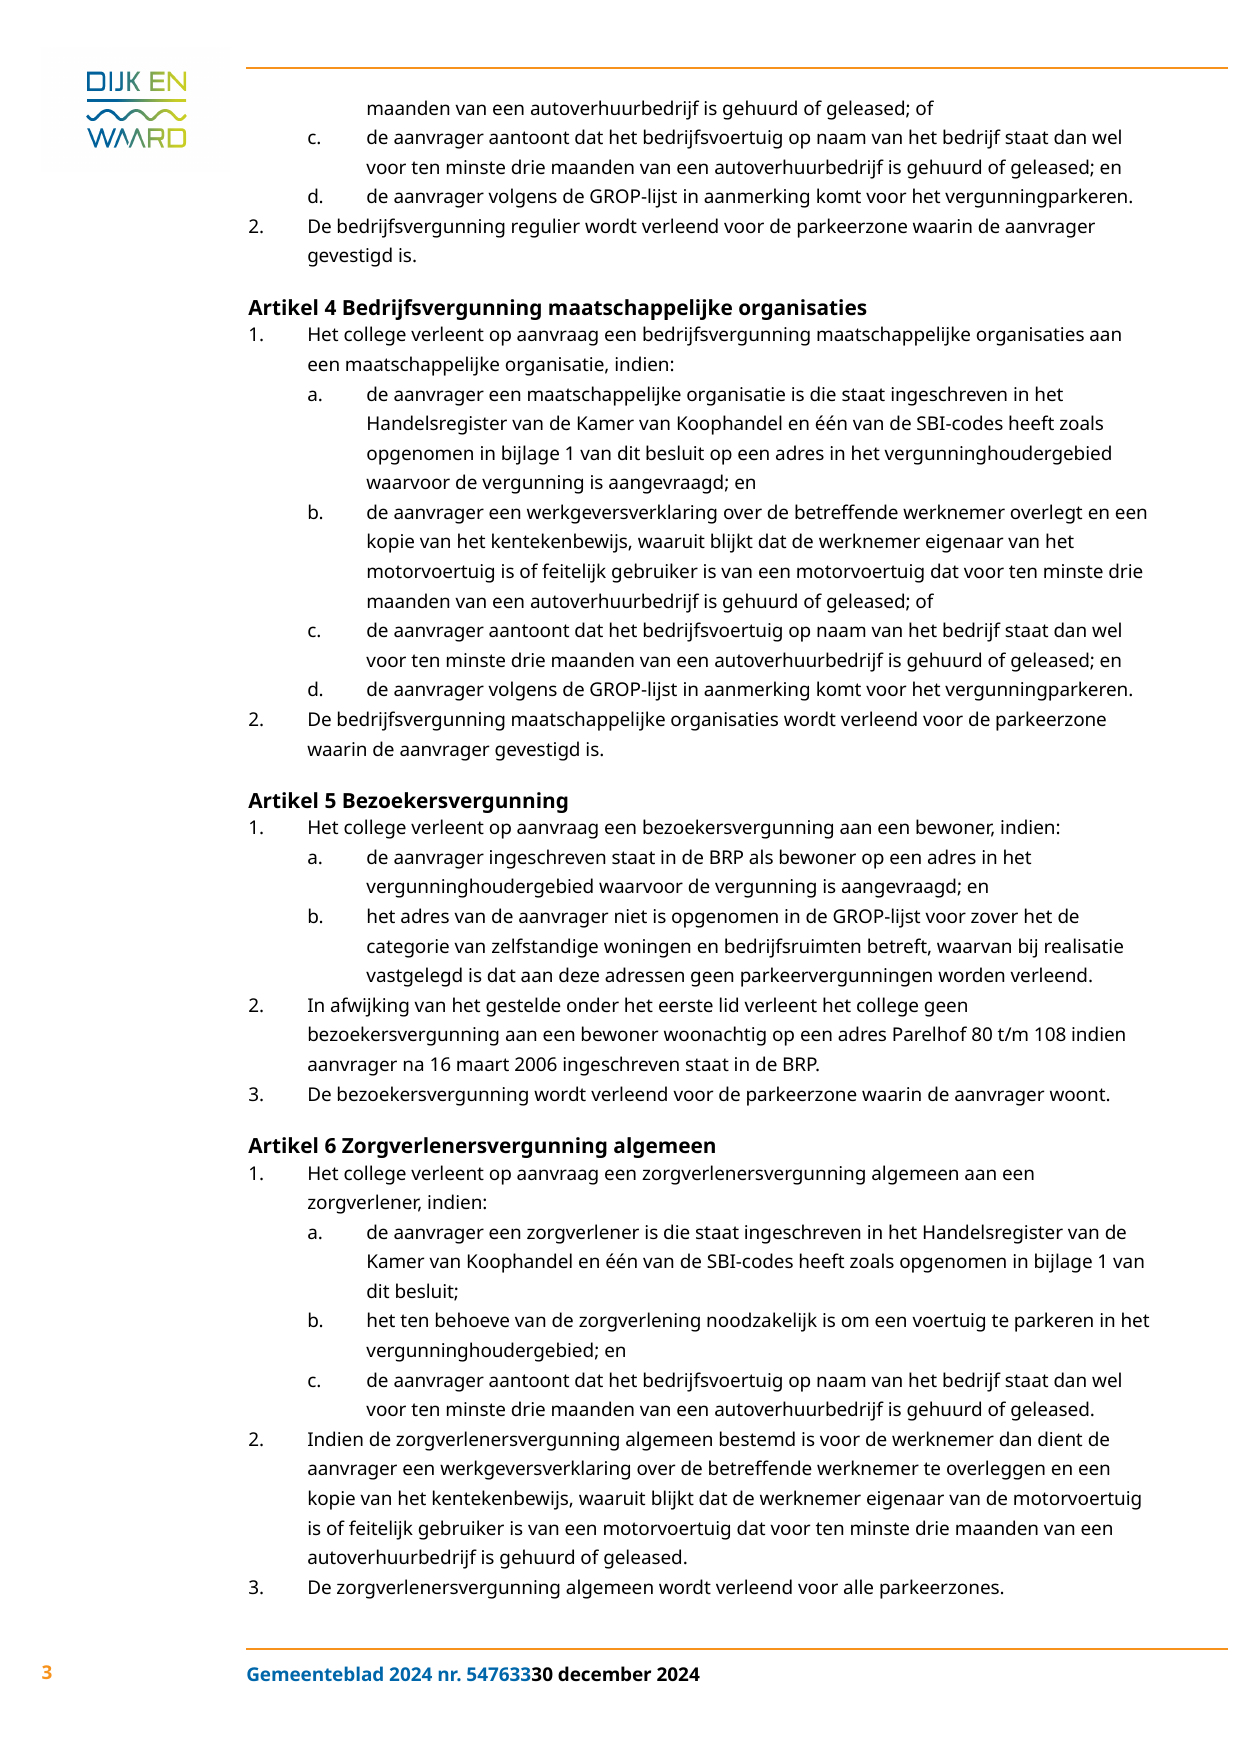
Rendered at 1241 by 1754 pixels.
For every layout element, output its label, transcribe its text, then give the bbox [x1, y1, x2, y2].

list Het college verleent op aanvraag een bedrijfsvergunning maatschappelijke organisaties aan een maatschappelijke organisatie, indien: [248, 322, 1152, 377]
list de aanvrager ingeschreven staat in de BRP als bewoner op een adres in het vergunninghoudergebied waarvoor de vergunning is aangevraagd; en [307, 844, 1152, 899]
list De bedrijfsvergunning maatschappelijke organisaties wordt verleend voor de parkeerzone waarin de aanvrager gevestigd is. [248, 706, 1152, 761]
list de aanvrager een maatschappelijke organisatie is die staat ingeschreven in het Handelsregister van de Kamer van Koophandel en één van de SBI-codes heeft zoals opgenomen in bijlage 1 van dit besluit op een adres in het vergunninghoudergebied waarvoor de vergunning is aangevraagd; en [307, 381, 1152, 495]
list het adres van de aanvrager niet is opgenomen in de GROP-lijst voor zover het de categorie van zelfstandige woningen en bedrijfsruimten betreft, waarvan bij realisatie vastgelegd is dat aan deze adressen geen parkeervergunningen worden verleend. [307, 903, 1152, 988]
list In afwijking van het gestelde onder het eerste lid verleent het college geen bezoekersvergunning aan een bewoner woonachtig op een adres Parelhof 80 t/m 108 indien aanvrager na 16 maart 2006 ingeschreven staat in de BRP. [248, 992, 1152, 1077]
text Artikel 4 Bedrijfsvergunning maatschappelijke organisaties [248, 293, 1152, 322]
list het ten behoeve van de zorgverlening noodzakelijk is om een voertuig te parkeren in het vergunninghoudergebied; en [307, 1308, 1152, 1363]
list de aanvrager aantoont dat het bedrijfsvoertuig op naam van het bedrijf staat dan wel voor ten minste drie maanden van een autoverhuurbedrijf is gehuurd of geleased; en [307, 124, 1152, 180]
list de aanvrager volgens de GROP-lijst in aanmerking komt voor het vergunningparkeren. [307, 183, 1152, 209]
list Het college verleent op aanvraag een zorgverlenersvergunning algemeen aan een zorgverlener, indien: [248, 1160, 1152, 1215]
list De bezoekersvergunning wordt verleend voor de parkeerzone waarin de aanvrager woont. [248, 1081, 1152, 1107]
list de aanvrager volgens de GROP-lijst in aanmerking komt voor het vergunningparkeren. [307, 677, 1152, 702]
list Indien de zorgverlenersvergunning algemeen bestemd is voor de werknemer dan dient de aanvrager een werkgeversverklaring over de betreffende werknemer te overleggen en een kopie van het kentekenbewijs, waaruit blijkt dat de werknemer eigenaar van de motorvoertuig is of feitelijk gebruiker is van een motorvoertuig dat voor ten minste drie maanden van een autoverhuurbedrijf is gehuurd of geleased. [248, 1426, 1152, 1570]
text Artikel 6 Zorgverlenersvergunning algemeen [248, 1131, 1152, 1160]
list de aanvrager aantoont dat het bedrijfsvoertuig op naam van het bedrijf staat dan wel voor ten minste drie maanden van een autoverhuurbedrijf is gehuurd of geleased. [307, 1367, 1152, 1422]
list De bedrijfsvergunning regulier wordt verleend voor de parkeerzone waarin de aanvrager gevestigd is. [248, 213, 1152, 268]
list maanden van een autoverhuurbedrijf is gehuurd of geleased; of [307, 95, 1152, 121]
list Het college verleent op aanvraag een bezoekersvergunning aan een bewoner, indien: [248, 814, 1152, 840]
list de aanvrager een zorgverlener is die staat ingeschreven in het Handelsregister van de Kamer van Koophandel en één van de SBI-codes heeft zoals opgenomen in bijlage 1 van dit besluit; [307, 1219, 1152, 1304]
list De zorgverlenersvergunning algemeen wordt verleend voor alle parkeerzones. [248, 1574, 1152, 1599]
picture [41, 47, 231, 172]
list de aanvrager een werkgeversverklaring over de betreffende werknemer overlegt en een kopie van het kentekenbewijs, waaruit blijkt dat de werknemer eigenaar van het motorvoertuig is of feitelijk gebruiker is van een motorvoertuig dat voor ten minste drie maanden van een autoverhuurbedrijf is gehuurd of geleased; of [307, 499, 1152, 613]
text Artikel 5 Bezoekersvergunning [248, 786, 1152, 814]
list de aanvrager aantoont dat het bedrijfsvoertuig op naam van het bedrijf staat dan wel voor ten minste drie maanden van een autoverhuurbedrijf is gehuurd of geleased; en [307, 617, 1152, 673]
